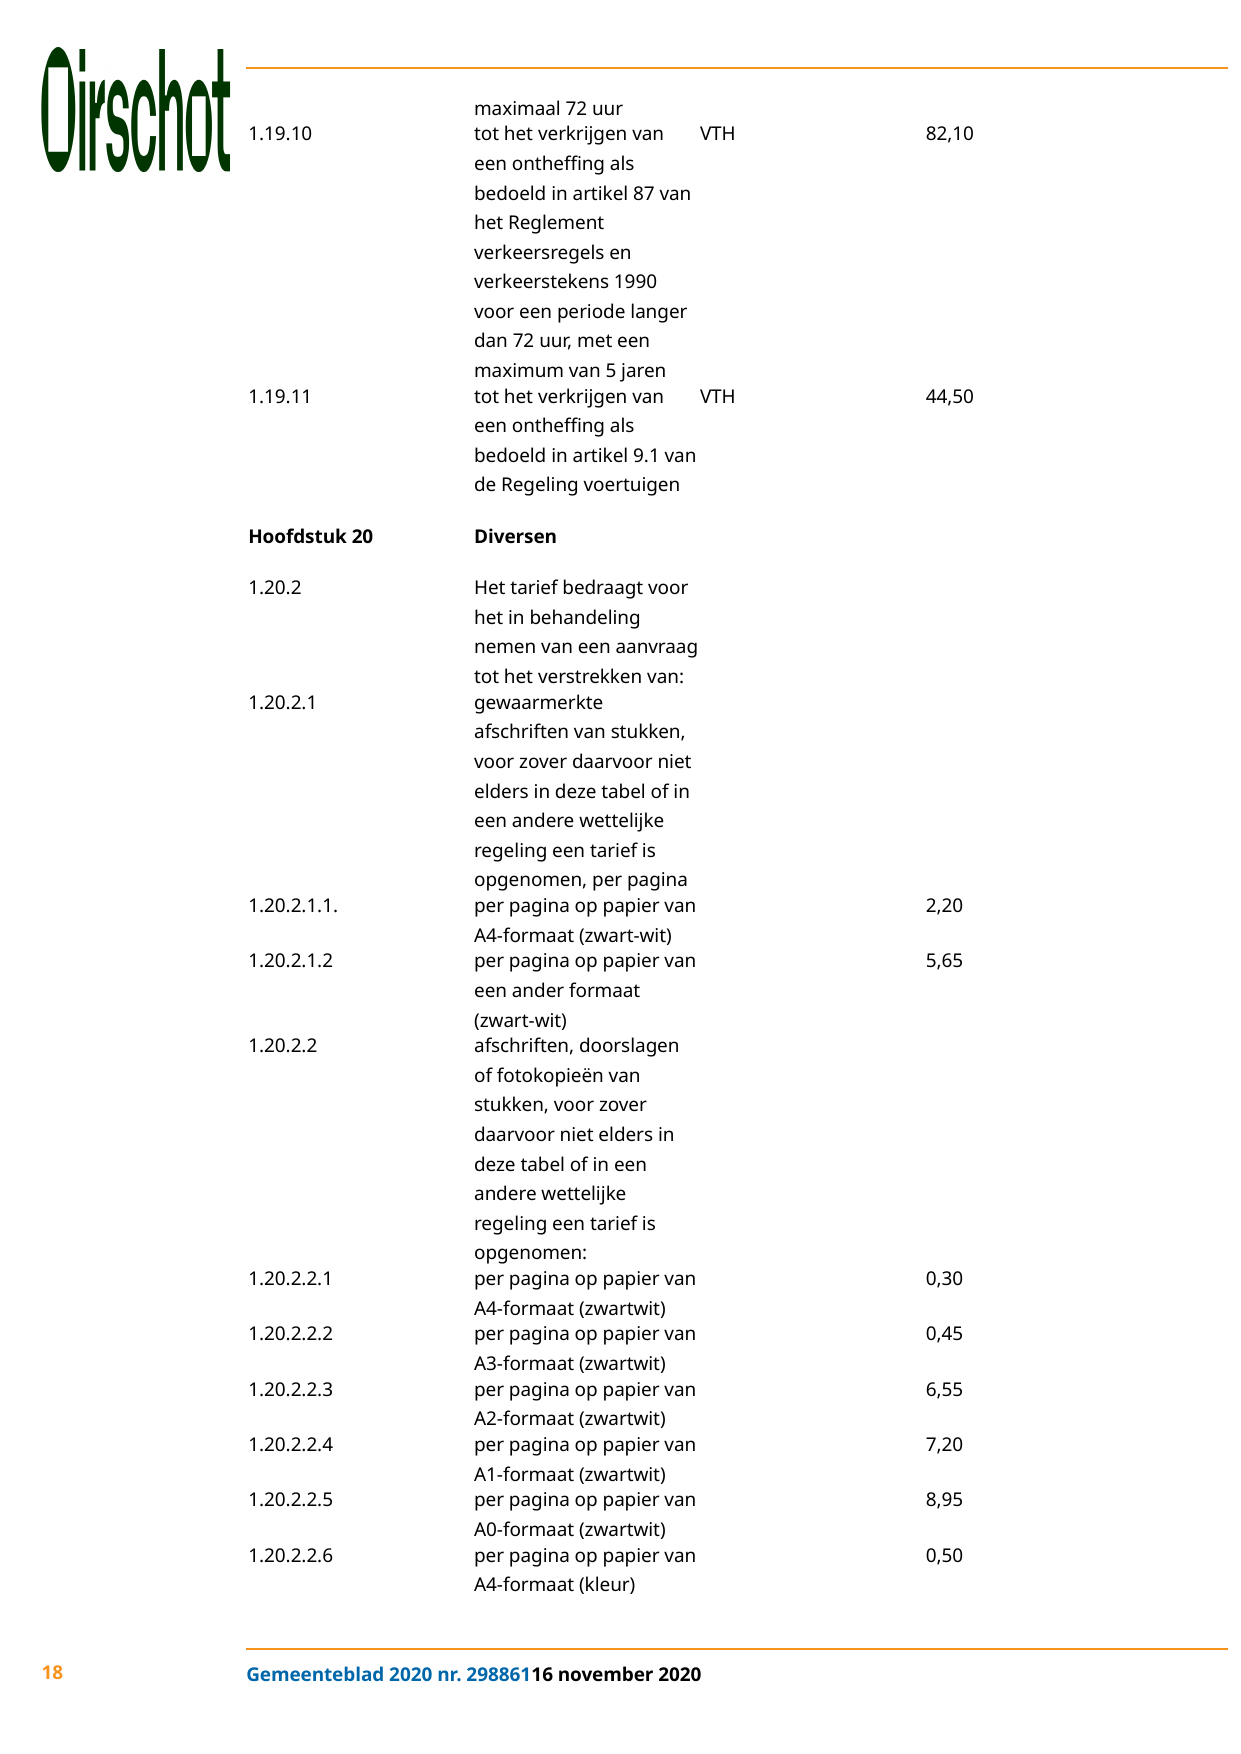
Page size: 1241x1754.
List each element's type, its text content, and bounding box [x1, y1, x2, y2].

table_cell [700, 892, 926, 948]
table_cell [700, 498, 926, 523]
table_cell 1.20.2.2.6 [248, 1542, 474, 1597]
table_cell [926, 523, 1152, 549]
table_cell Hoofdstuk 20 [248, 523, 474, 549]
table_cell 1.20.2.2.2 [248, 1321, 474, 1376]
table_cell [700, 1033, 926, 1265]
table_cell Diversen [474, 523, 700, 549]
picture [41, 47, 231, 172]
table_cell 1.20.2 [248, 575, 474, 689]
table_cell 0,30 [926, 1265, 1152, 1321]
table_cell tot het verkrijgen van een ontheffing als bedoeld in artikel 9.1 van de Regeling voertuigen [474, 383, 700, 497]
table_cell 6,55 [926, 1376, 1152, 1431]
table_cell per pagina op papier van A4-formaat (zwart-wit) [474, 892, 700, 948]
table_cell maximaal 72 uur [474, 95, 700, 121]
table_cell 1.20.2.2.3 [248, 1376, 474, 1431]
table_cell [474, 549, 700, 574]
table_cell gewaarmerkte afschriften van stukken, voor zover daarvoor niet elders in deze tabel of in een andere wettelijke regeling een tarief is opgenomen, per pagina [474, 689, 700, 892]
table_cell [926, 689, 1152, 892]
table_cell 7,20 [926, 1431, 1152, 1487]
table_cell [926, 498, 1152, 523]
table_cell 8,95 [926, 1487, 1152, 1542]
table_cell VTH [700, 383, 926, 497]
table_cell tot het verkrijgen van een ontheffing als bedoeld in artikel 87 van het Reglement verkeersregels en verkeerstekens 1990 voor een periode langer dan 72 uur, met een maximum van 5 jaren [474, 121, 700, 383]
table_cell per pagina op papier van A4-formaat (zwartwit) [474, 1265, 700, 1321]
table_cell 1.20.2.2.5 [248, 1487, 474, 1542]
table_cell [700, 1487, 926, 1542]
table_cell 44,50 [926, 383, 1152, 497]
table_cell [700, 523, 926, 549]
table_cell [700, 1431, 926, 1487]
table_cell 0,45 [926, 1321, 1152, 1376]
table_cell [700, 1265, 926, 1321]
table_cell 1.20.2.1.1. [248, 892, 474, 948]
table_cell [700, 1542, 926, 1597]
table_cell 1.19.10 [248, 121, 474, 383]
table_cell [700, 95, 926, 121]
table_cell [926, 1033, 1152, 1265]
table_cell per pagina op papier van A3-formaat (zwartwit) [474, 1321, 700, 1376]
table_cell [700, 549, 926, 574]
table_cell [700, 1321, 926, 1376]
table_cell [248, 498, 474, 523]
table_cell [700, 575, 926, 689]
table_cell per pagina op papier van een ander formaat (zwart-wit) [474, 948, 700, 1032]
table_cell [926, 549, 1152, 574]
table_cell per pagina op papier van A4-formaat (kleur) [474, 1542, 700, 1597]
table_cell 2,20 [926, 892, 1152, 948]
table_cell 1.20.2.2 [248, 1033, 474, 1265]
table_cell 1.20.2.1.2 [248, 948, 474, 1032]
table_cell per pagina op papier van A2-formaat (zwartwit) [474, 1376, 700, 1431]
table_cell 1.19.11 [248, 383, 474, 497]
table_cell VTH [700, 121, 926, 383]
table_cell [926, 575, 1152, 689]
table_cell 0,50 [926, 1542, 1152, 1597]
table_cell 5,65 [926, 948, 1152, 1032]
table_cell [474, 498, 700, 523]
table_cell [926, 95, 1152, 121]
table_cell [248, 95, 474, 121]
table_cell 82,10 [926, 121, 1152, 383]
table_cell 1.20.2.2.1 [248, 1265, 474, 1321]
table_cell afschriften, doorslagen of fotokopieën van stukken, voor zover daarvoor niet elders in deze tabel of in een andere wettelijke regeling een tarief is opgenomen: [474, 1033, 700, 1265]
table_cell [248, 549, 474, 574]
table_cell per pagina op papier van A1-formaat (zwartwit) [474, 1431, 700, 1487]
table_cell [700, 948, 926, 1032]
table_cell [700, 689, 926, 892]
table_cell per pagina op papier van A0-formaat (zwartwit) [474, 1487, 700, 1542]
table_cell Het tarief bedraagt voor het in behandeling nemen van een aanvraag tot het verstrekken van: [474, 575, 700, 689]
table_cell 1.20.2.1 [248, 689, 474, 892]
table_cell 1.20.2.2.4 [248, 1431, 474, 1487]
table_cell [700, 1376, 926, 1431]
